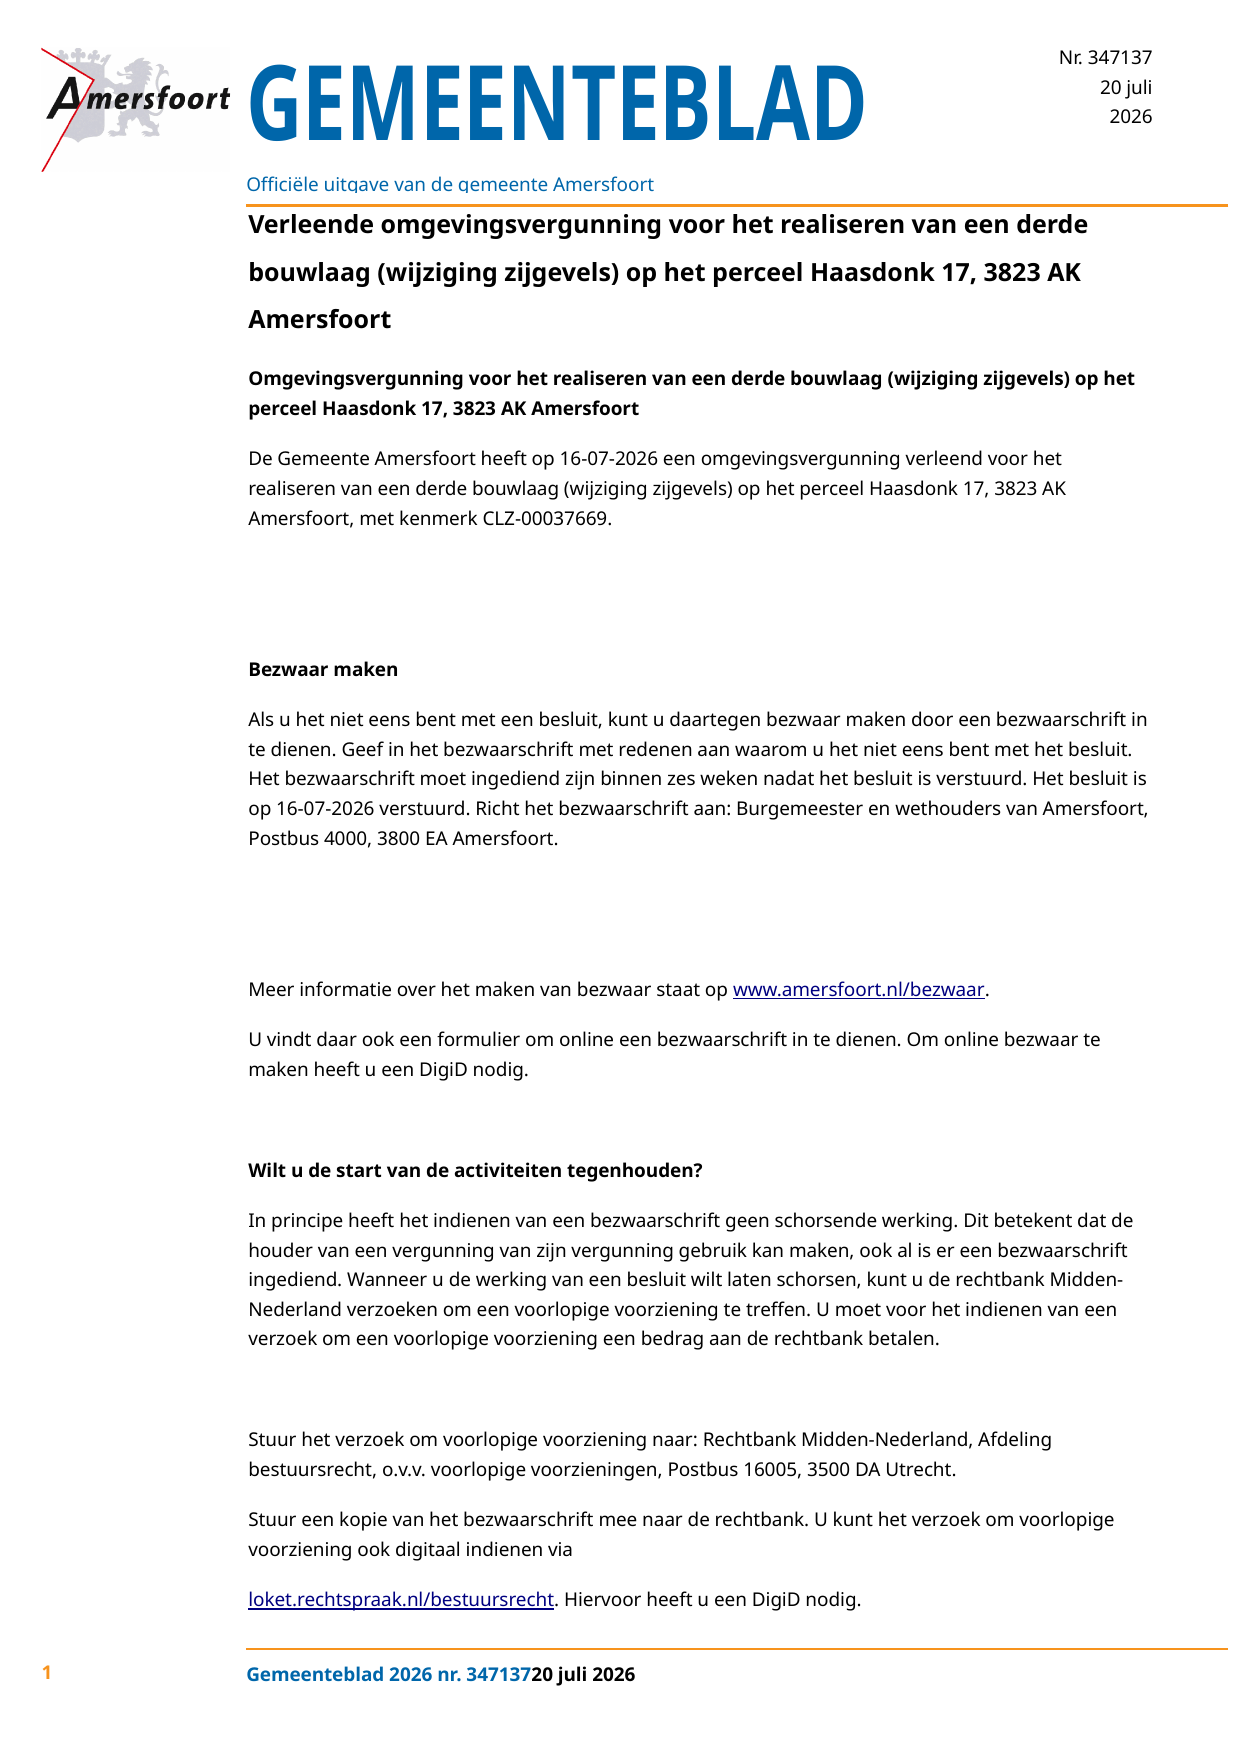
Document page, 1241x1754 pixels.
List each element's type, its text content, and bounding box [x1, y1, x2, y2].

text Stuur een kopie van het bezwaarschrift mee naar de rechtbank. U kunt het verzoek om voorlopige voorziening ook digitaal indienen via [248, 1506, 1152, 1562]
text loket.rechtspraak.nl/bestuursrecht. Hiervoor heeft u een DigiD nodig. [248, 1586, 1152, 1612]
picture [41, 47, 231, 172]
text Bezwaar maken [248, 656, 1152, 682]
text Omgevingsvergunning voor het realiseren van een derde bouwlaag (wijziging zijgevels) op het perceel Haasdonk 17, 3823 AK Amersfoort [248, 366, 1152, 421]
text Verleende omgevingsvergunning voor het realiseren van een derde bouwlaag (wijziging zijgevels) op het perceel Haasdonk 17, 3823 AK Amersfoort [248, 207, 1152, 336]
text U vindt daar ook een formulier om online een bezwaarschrift in te dienen. Om online bezwaar te maken heeft u een DigiD nodig. [248, 1026, 1152, 1082]
text Meer informatie over het maken van bezwaar staat op www.amersfoort.nl/bezwaar. [248, 976, 1152, 1002]
text Wilt u de start van de activiteiten tegenhouden? [248, 1157, 1152, 1182]
text De Gemeente Amersfoort heeft op 16-07-2026 een omgevingsvergunning verleend voor het realiseren van een derde bouwlaag (wijziging zijgevels) op het perceel Haasdonk 17, 3823 AK Amersfoort, met kenmerk CLZ-00037669. [248, 446, 1152, 530]
text Als u het niet eens bent met een besluit, kunt u daartegen bezwaar maken door een bezwaarschrift in te dienen. Geef in het bezwaarschrift met redenen aan waarom u het niet eens bent met het besluit. Het bezwaarschrift moet ingediend zijn binnen zes weken nadat het besluit is verstuurd. Het besluit is op 16-07-2026 verstuurd. Richt het bezwaarschrift aan: Burgemeester en wethouders van Amersfoort, Postbus 4000, 3800 EA Amersfoort. [248, 706, 1152, 850]
text In principe heeft het indienen van een bezwaarschrift geen schorsende werking. Dit betekent dat de houder van een vergunning van zijn vergunning gebruik kan maken, ook al is er een bezwaarschrift ingediend. Wanneer u de werking van een besluit wilt laten schorsen, kunt u de rechtbank Midden-Nederland verzoeken om een voorlopige voorziening te treffen. U moet voor het indienen van een verzoek om een voorlopige voorziening een bedrag aan de rechtbank betalen. [248, 1207, 1152, 1351]
text Stuur het verzoek om voorlopige voorziening naar: Rechtbank Midden-Nederland, Afdeling bestuursrecht, o.v.v. voorlopige voorzieningen, Postbus 16005, 3500 DA Utrecht. [248, 1426, 1152, 1482]
